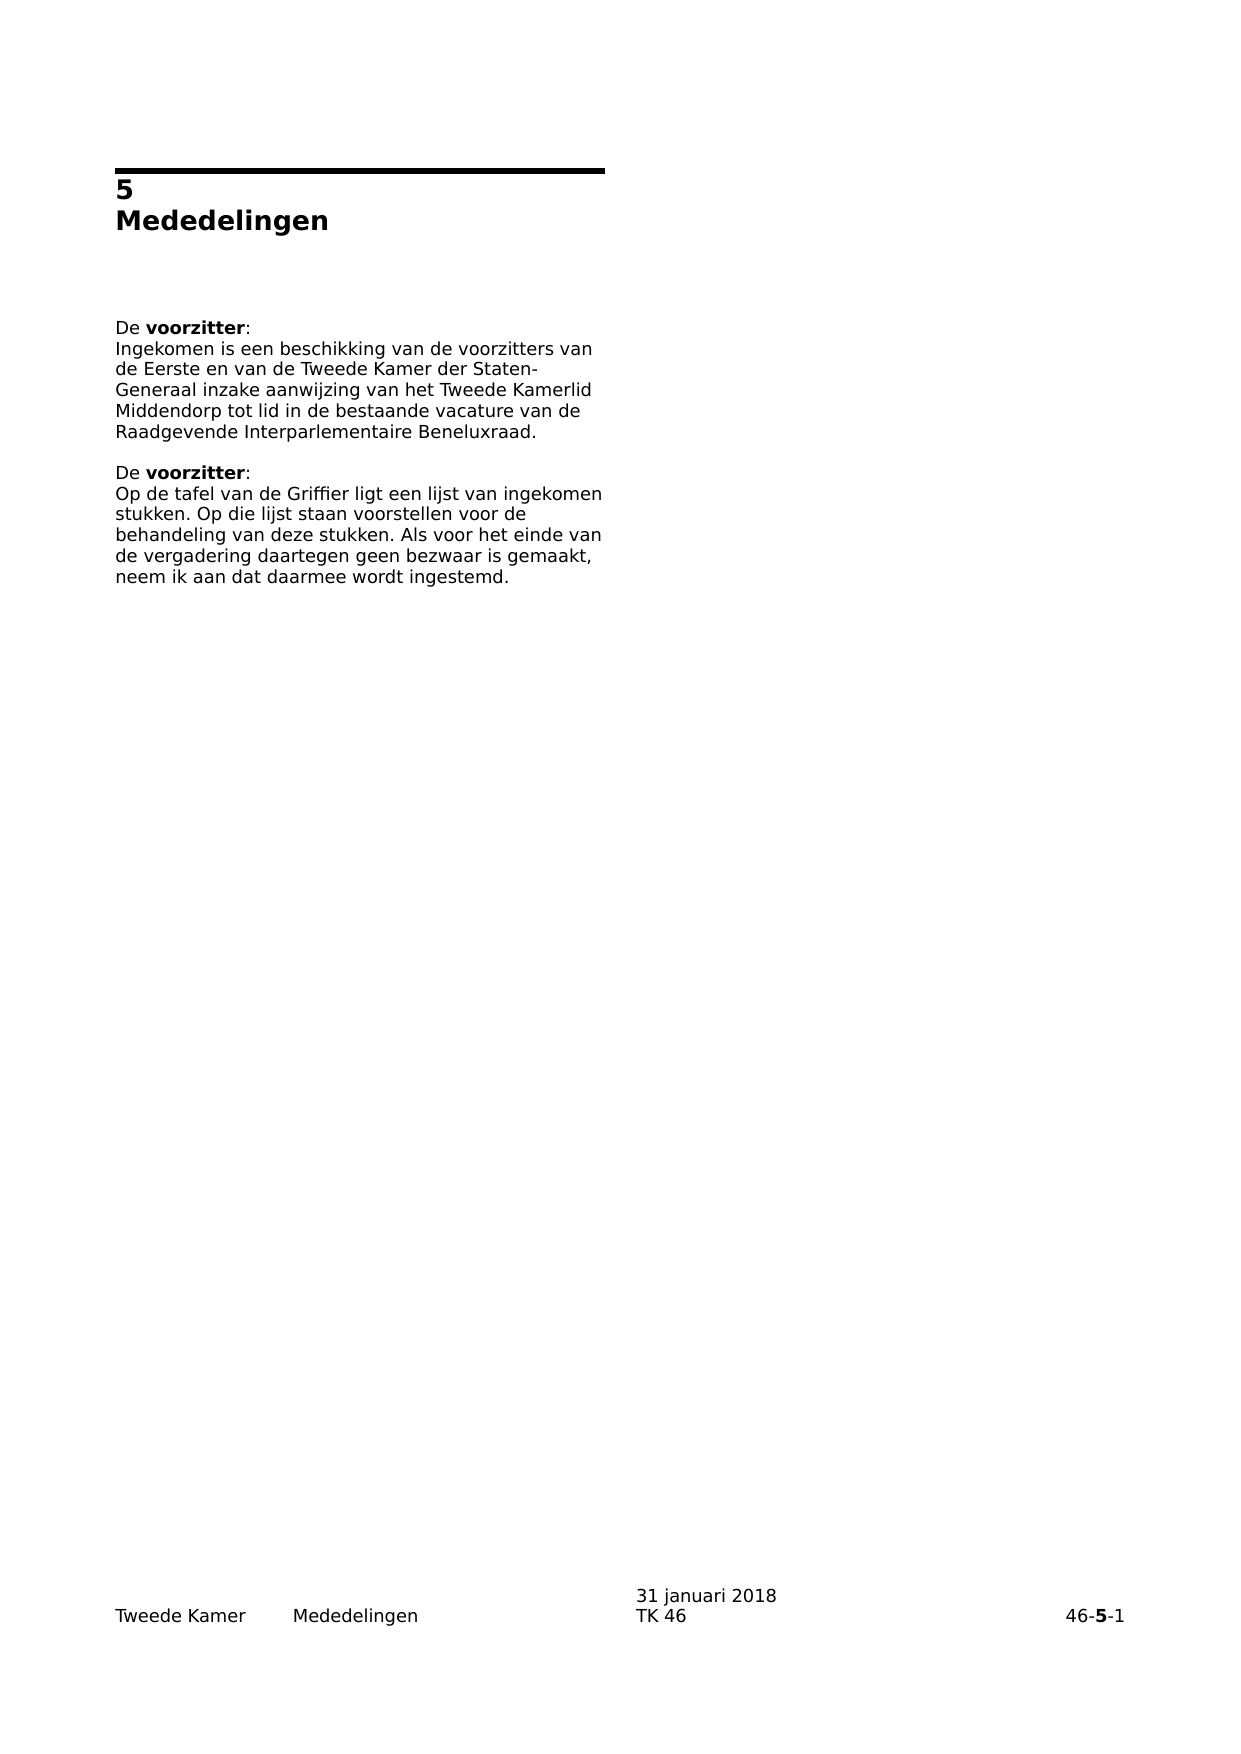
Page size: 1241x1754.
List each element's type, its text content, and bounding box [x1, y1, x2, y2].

text Op de tafel van de Griffier ligt een lijst van ingekomen stukken. Op die lijst staan voorstellen voor de behandeling van deze stukken. Als voor het einde van de vergadering daartegen geen bezwaar is gemaakt, neem ik aan dat daarmee wordt ingestemd. [115, 483, 605, 587]
text De voorzitter: [115, 462, 605, 483]
title 5 Mededelingen [115, 174, 605, 237]
text De voorzitter: [115, 318, 605, 338]
text Ingekomen is een beschikking van de voorzitters van de Eerste en van de Tweede Kamer der Staten-Generaal inzake aanwijzing van het Tweede Kamerlid Middendorp tot lid in de bestaande vacature van de Raadgevende Interparlementaire Beneluxraad. [115, 338, 605, 442]
